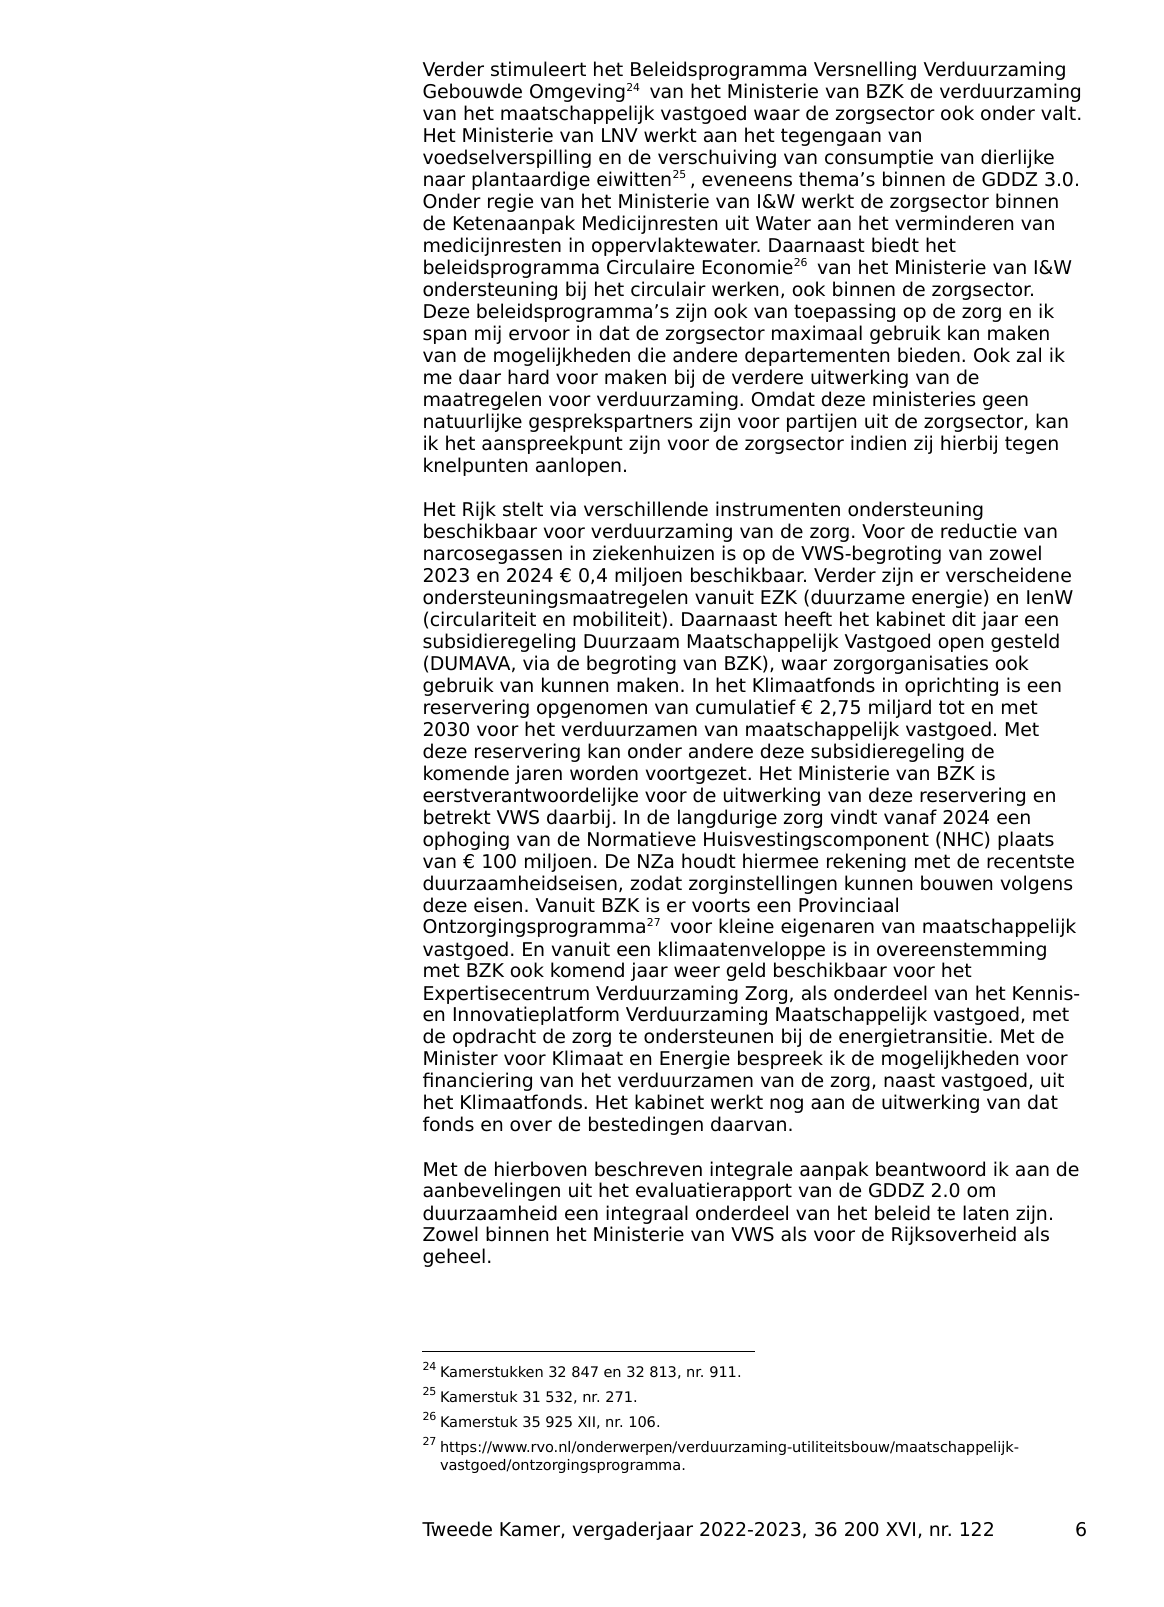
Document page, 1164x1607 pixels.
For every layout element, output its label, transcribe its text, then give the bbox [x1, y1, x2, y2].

text Verder stimuleert het Beleidsprogramma Versnelling Verduurzaming Gebouwde Omgeving van het Ministerie van BZK de verduurzaming van het maatschappelijk vastgoed waar de zorgsector ook onder valt. Het Ministerie van LNV werkt aan het tegengaan van voedselverspilling en de verschuiving van consumptie van dierlijke naar plantaardige eiwitten, eveneens thema’s binnen de GDDZ 3.0. Onder regie van het Ministerie van I&W werkt de zorgsector binnen de Ketenaanpak Medicijnresten uit Water aan het verminderen van medicijnresten in oppervlaktewater. Daarnaast biedt het beleidsprogramma Circulaire Economie van het Ministerie van I&W ondersteuning bij het circulair werken, ook binnen de zorgsector. Deze beleidsprogramma’s zijn ook van toepassing op de zorg en ik span mij ervoor in dat de zorgsector maximaal gebruik kan maken van de mogelijkheden die andere departementen bieden. Ook zal ik me daar hard voor maken bij de verdere uitwerking van de maatregelen voor verduurzaming. Omdat deze ministeries geen natuurlijke gesprekspartners zijn voor partijen uit de zorgsector, kan ik het aanspreekpunt zijn voor de zorgsector indien zij hierbij tegen knelpunten aanlopen. [422, 59, 1087, 477]
text Kamerstuk 31 532, nr. 271. [422, 1385, 1087, 1407]
text Kamerstukken 32 847 en 32 813, nr. 911. [422, 1360, 1087, 1382]
text Het Rijk stelt via verschillende instrumenten ondersteuning beschikbaar voor verduurzaming van de zorg. Voor de reductie van narcosegassen in ziekenhuizen is op de VWS-begroting van zowel 2023 en 2024 € 0,4 miljoen beschikbaar. Verder zijn er verscheidene ondersteuningsmaatregelen vanuit EZK (duurzame energie) en IenW (circulariteit en mobiliteit). Daarnaast heeft het kabinet dit jaar een subsidieregeling Duurzaam Maatschappelijk Vastgoed open gesteld (DUMAVA, via de begroting van BZK), waar zorgorganisaties ook gebruik van kunnen maken. In het Klimaatfonds in oprichting is een reservering opgenomen van cumulatief € 2,75 miljard tot en met 2030 voor het verduurzamen van maatschappelijk vastgoed. Met deze reservering kan onder andere deze subsidieregeling de komende jaren worden voortgezet. Het Ministerie van BZK is eerstverantwoordelijke voor de uitwerking van deze reservering en betrekt VWS daarbij. In de langdurige zorg vindt vanaf 2024 een ophoging van de Normatieve Huisvestingscomponent (NHC) plaats van € 100 miljoen. De NZa houdt hiermee rekening met de recentste duurzaamheidseisen, zodat zorginstellingen kunnen bouwen volgens deze eisen. Vanuit BZK is er voorts een Provinciaal Ontzorgingsprogramma voor kleine eigenaren van maatschappelijk vastgoed. En vanuit een klimaatenveloppe is in overeenstemming met BZK ook komend jaar weer geld beschikbaar voor het Expertisecentrum Verduurzaming Zorg, als onderdeel van het Kennis- en Innovatieplatform Verduurzaming Maatschappelijk vastgoed, met de opdracht de zorg te ondersteunen bij de energietransitie. Met de Minister voor Klimaat en Energie bespreek ik de mogelijkheden voor financiering van het verduurzamen van de zorg, naast vastgoed, uit het Klimaatfonds. Het kabinet werkt nog aan de uitwerking van dat fonds en over de bestedingen daarvan. [422, 499, 1087, 1136]
text https://www.rvo.nl/onderwerpen/verduurzaming-utiliteitsbouw/maatschappelijk-vastgoed/ontzorgingsprogramma. [422, 1435, 1087, 1474]
text Kamerstuk 35 925 XII, nr. 106. [422, 1410, 1087, 1432]
text Met de hierboven beschreven integrale aanpak beantwoord ik aan de aanbevelingen uit het evaluatierapport van de GDDZ 2.0 om duurzaamheid een integraal onderdeel van het beleid te laten zijn. Zowel binnen het Ministerie van VWS als voor de Rijksoverheid als geheel. [422, 1158, 1087, 1268]
